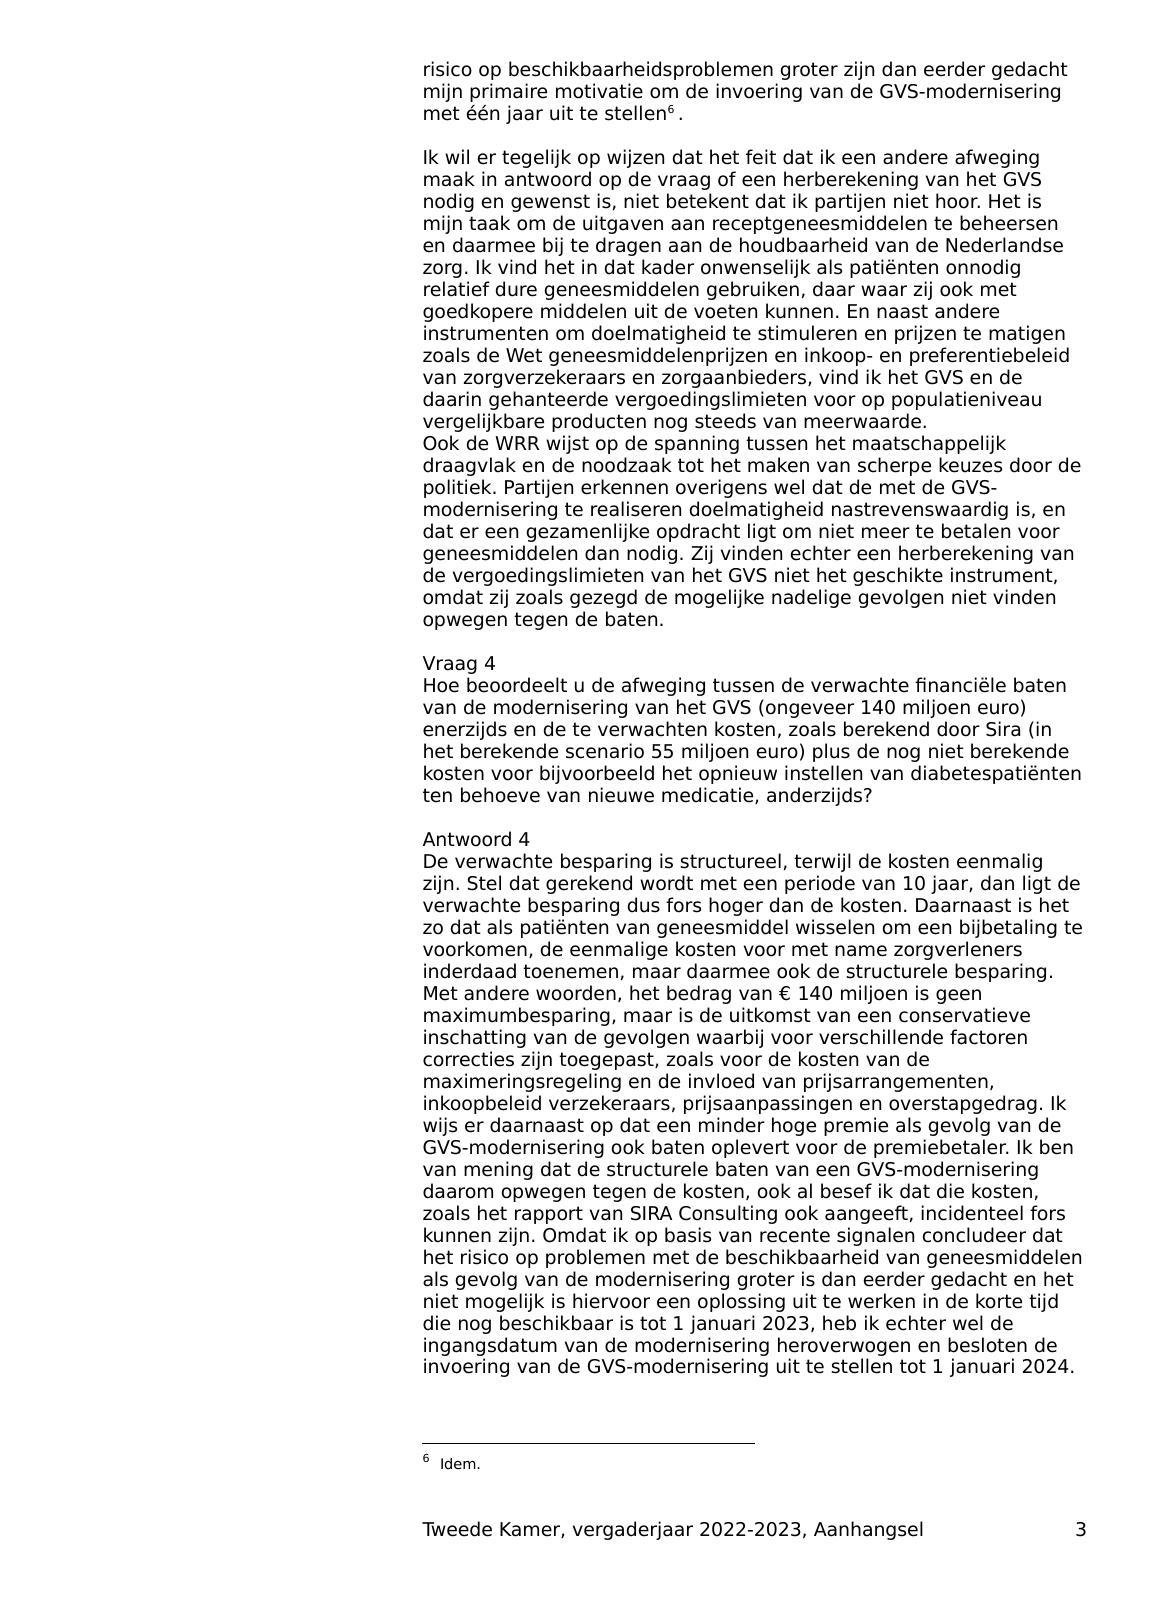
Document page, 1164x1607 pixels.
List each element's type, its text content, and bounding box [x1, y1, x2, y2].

text Ik wil er tegelijk op wijzen dat het feit dat ik een andere afweging maak in antwoord op de vraag of een herberekening van het GVS nodig en gewenst is, niet betekent dat ik partijen niet hoor. Het is mijn taak om de uitgaven aan receptgeneesmiddelen te beheersen en daarmee bij te dragen aan de houdbaarheid van de Nederlandse zorg. Ik vind het in dat kader onwenselijk als patiënten onnodig relatief dure geneesmiddelen gebruiken, daar waar zij ook met goedkopere middelen uit de voeten kunnen. En naast andere instrumenten om doelmatigheid te stimuleren en prijzen te matigen zoals de Wet geneesmiddelenprijzen en inkoop- en preferentiebeleid van zorgverzekeraars en zorgaanbieders, vind ik het GVS en de daarin gehanteerde vergoedingslimieten voor op populatieniveau vergelijkbare producten nog steeds van meerwaarde. [422, 147, 1087, 433]
text Antwoord 4 [422, 829, 1087, 851]
text Hoe beoordeelt u de afweging tussen de verwachte financiële baten van de modernisering van het GVS (ongeveer 140 miljoen euro) enerzijds en de te verwachten kosten, zoals berekend door Sira (in het berekende scenario 55 miljoen euro) plus de nog niet berekende kosten voor bijvoorbeeld het opnieuw instellen van diabetespatiënten ten behoeve van nieuwe medicatie, anderzijds? [422, 675, 1087, 807]
text Idem. [422, 1452, 1087, 1474]
text Vraag 4 [422, 653, 1087, 675]
text Ook de WRR wijst op de spanning tussen het maatschappelijk draagvlak en de noodzaak tot het maken van scherpe keuzes door de politiek. Partijen erkennen overigens wel dat de met de GVS-modernisering te realiseren doelmatigheid nastrevenswaardig is, en dat er een gezamenlijke opdracht ligt om niet meer te betalen voor geneesmiddelen dan nodig. Zij vinden echter een herberekening van de vergoedingslimieten van het GVS niet het geschikte instrument, omdat zij zoals gezegd de mogelijke nadelige gevolgen niet vinden opwegen tegen de baten. [422, 433, 1087, 631]
text risico op beschikbaarheidsproblemen groter zijn dan eerder gedacht mijn primaire motivatie om de invoering van de GVS-modernisering met één jaar uit te stellen. [422, 59, 1087, 125]
text De verwachte besparing is structureel, terwijl de kosten eenmalig zijn. Stel dat gerekend wordt met een periode van 10 jaar, dan ligt de verwachte besparing dus fors hoger dan de kosten. Daarnaast is het zo dat als patiënten van geneesmiddel wisselen om een bijbetaling te voorkomen, de eenmalige kosten voor met name zorgverleners inderdaad toenemen, maar daarmee ook de structurele besparing. Met andere woorden, het bedrag van € 140 miljoen is geen maximumbesparing, maar is de uitkomst van een conservatieve inschatting van de gevolgen waarbij voor verschillende factoren correcties zijn toegepast, zoals voor de kosten van de maximeringsregeling en de invloed van prijsarrangementen, inkoopbeleid verzekeraars, prijsaanpassingen en overstapgedrag. Ik wijs er daarnaast op dat een minder hoge premie als gevolg van de GVS-modernisering ook baten oplevert voor de premiebetaler. Ik ben van mening dat de structurele baten van een GVS-modernisering daarom opwegen tegen de kosten, ook al besef ik dat die kosten, zoals het rapport van SIRA Consulting ook aangeeft, incidenteel fors kunnen zijn. Omdat ik op basis van recente signalen concludeer dat het risico op problemen met de beschikbaarheid van geneesmiddelen als gevolg van de modernisering groter is dan eerder gedacht en het niet mogelijk is hiervoor een oplossing uit te werken in de korte tijd die nog beschikbaar is tot 1 januari 2023, heb ik echter wel de ingangsdatum van de modernisering heroverwogen en besloten de invoering van de GVS-modernisering uit te stellen tot 1 januari 2024. [422, 851, 1087, 1378]
